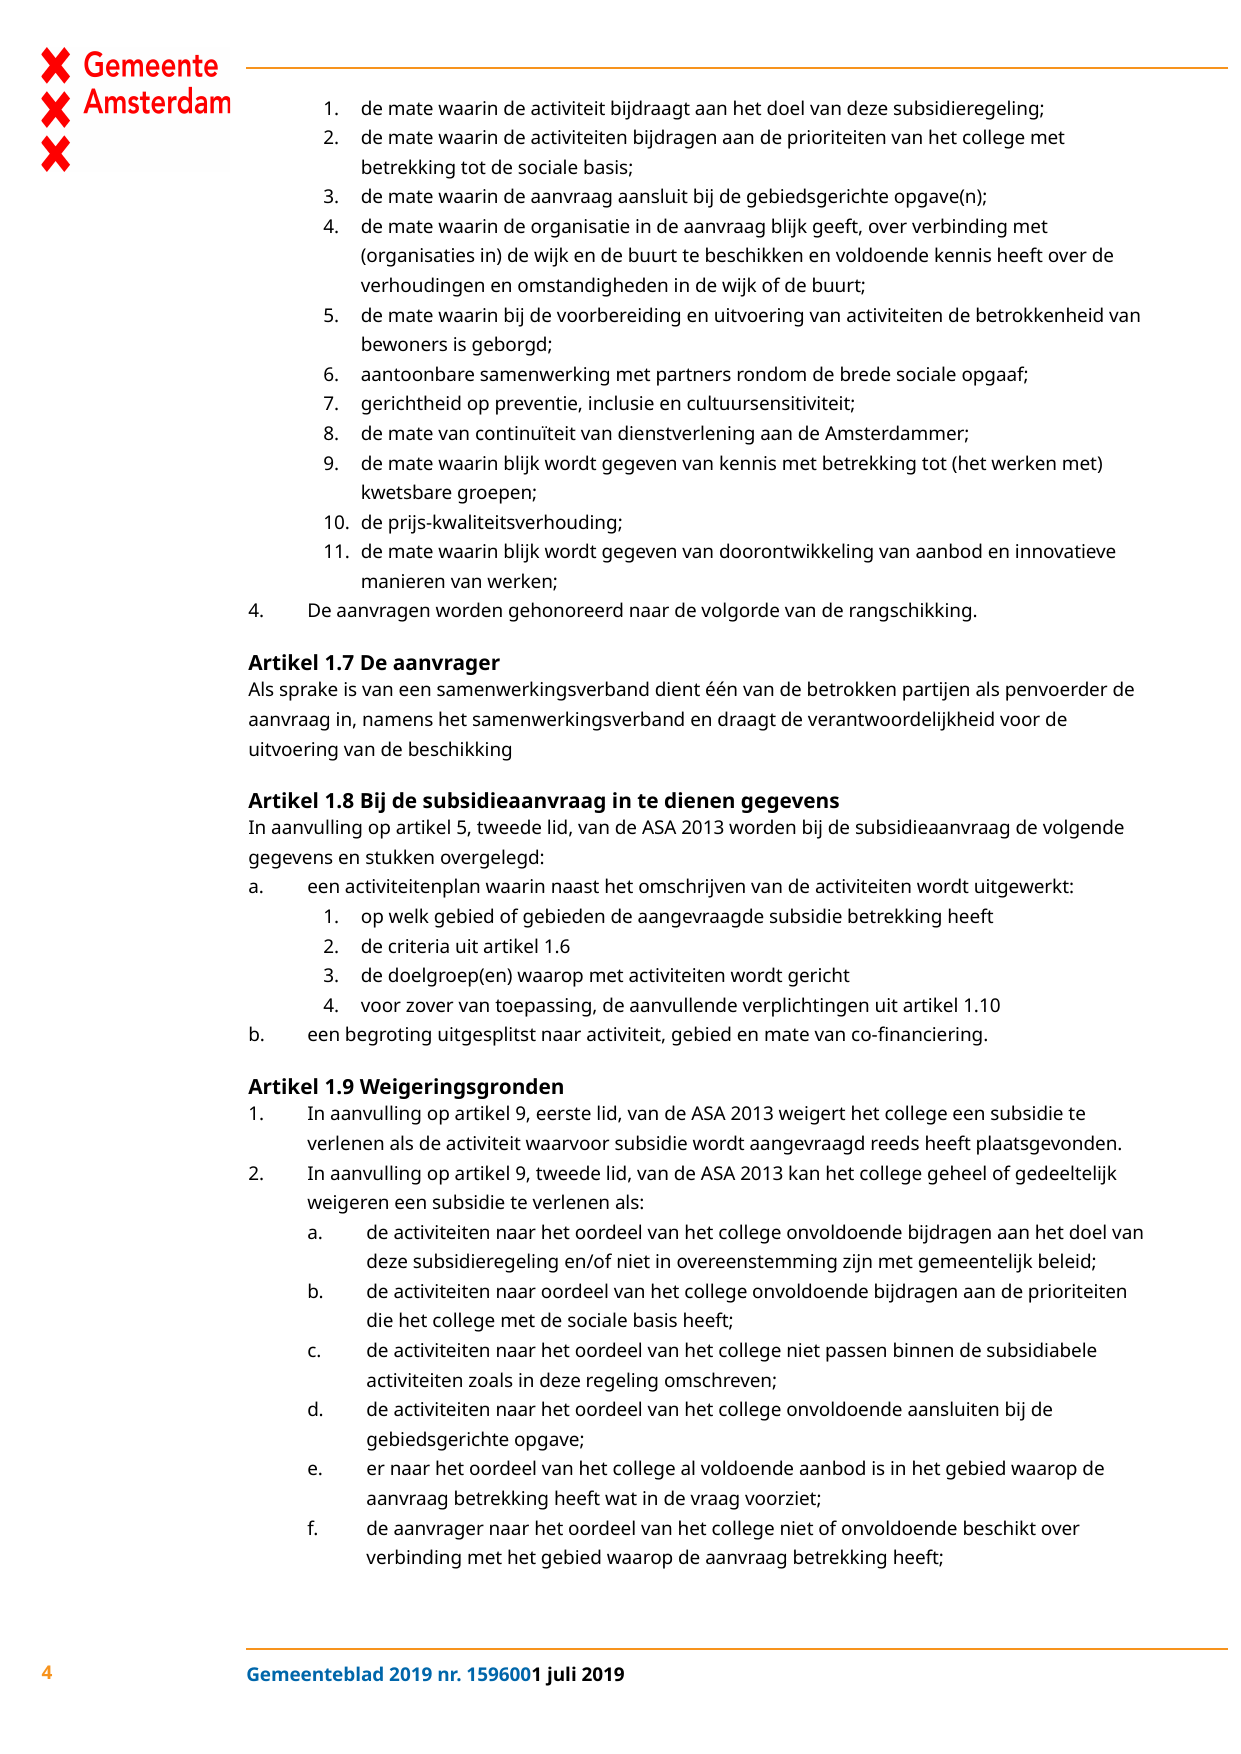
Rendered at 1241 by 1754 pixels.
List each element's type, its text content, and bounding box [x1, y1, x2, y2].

list de mate waarin bij de voorbereiding en uitvoering van activiteiten de betrokkenheid van bewoners is geborgd; [323, 302, 1152, 357]
list de prijs-kwaliteitsverhouding; [323, 509, 1152, 535]
list gerichtheid op preventie, inclusie en cultuursensitiviteit; [323, 391, 1152, 416]
list de activiteiten naar het oordeel van het college onvoldoende aansluiten bij de gebiedsgerichte opgave; [307, 1396, 1152, 1452]
list de doelgroep(en) waarop met activiteiten wordt gericht [323, 962, 1152, 988]
list De aanvragen worden gehonoreerd naar de volgorde van de rangschikking. [248, 598, 1152, 623]
list een activiteitenplan waarin naast het omschrijven van de activiteiten wordt uitgewerkt: [248, 874, 1152, 899]
text Als sprake is van een samenwerkingsverband dient één van de betrokken partijen als penvoerder de aanvraag in, namens het samenwerkingsverband en draagt de verantwoordelijkheid voor de uitvoering van de beschikking [248, 677, 1152, 761]
list de mate waarin de activiteiten bijdragen aan de prioriteiten van het college met betrekking tot de sociale basis; [323, 124, 1152, 180]
list In aanvulling op artikel 9, eerste lid, van de ASA 2013 weigert het college een subsidie te verlenen als de activiteit waarvoor subsidie wordt aangevraagd reeds heeft plaatsgevonden. [248, 1101, 1152, 1156]
list de activiteiten naar het oordeel van het college niet passen binnen de subsidiabele activiteiten zoals in deze regeling omschreven; [307, 1337, 1152, 1392]
list een begroting uitgesplitst naar activiteit, gebied en mate van co-financiering. [248, 1022, 1152, 1047]
list de activiteiten naar oordeel van het college onvoldoende bijdragen aan de prioriteiten die het college met de sociale basis heeft; [307, 1278, 1152, 1333]
list aantoonbare samenwerking met partners rondom de brede sociale opgaaf; [323, 361, 1152, 387]
text Artikel 1.7 De aanvrager [248, 648, 1152, 677]
list de mate waarin blijk wordt gegeven van kennis met betrekking tot (het werken met) kwetsbare groepen; [323, 450, 1152, 505]
text Artikel 1.9 Weigeringsgronden [248, 1072, 1152, 1101]
list de criteria uit artikel 1.6 [323, 933, 1152, 959]
list voor zover van toepassing, de aanvullende verplichtingen uit artikel 1.10 [323, 992, 1152, 1018]
list op welk gebied of gebieden de aangevraagde subsidie betrekking heeft [323, 903, 1152, 929]
list In aanvulling op artikel 9, tweede lid, van de ASA 2013 kan het college geheel of gedeeltelijk weigeren een subsidie te verlenen als: [248, 1160, 1152, 1215]
list de mate waarin de aanvraag aansluit bij de gebiedsgerichte opgave(n); [323, 183, 1152, 209]
picture [41, 47, 231, 172]
list de mate waarin de organisatie in de aanvraag blijk geeft, over verbinding met (organisaties in) de wijk en de buurt te beschikken en voldoende kennis heeft over de verhoudingen en omstandigheden in de wijk of de buurt; [323, 213, 1152, 298]
list de mate van continuïteit van dienstverlening aan de Amsterdammer; [323, 420, 1152, 446]
list de mate waarin blijk wordt gegeven van doorontwikkeling van aanbod en innovatieve manieren van werken; [323, 538, 1152, 594]
text Artikel 1.8 Bij de subsidieaanvraag in te dienen gegevens [248, 786, 1152, 814]
text In aanvulling op artikel 5, tweede lid, van de ASA 2013 worden bij de subsidieaanvraag de volgende gegevens en stukken overgelegd: [248, 814, 1152, 870]
list er naar het oordeel van het college al voldoende aanbod is in het gebied waarop de aanvraag betrekking heeft wat in de vraag voorziet; [307, 1456, 1152, 1511]
list de aanvrager naar het oordeel van het college niet of onvoldoende beschikt over verbinding met het gebied waarop de aanvraag betrekking heeft; [307, 1515, 1152, 1570]
list de mate waarin de activiteit bijdraagt aan het doel van deze subsidieregeling; [323, 95, 1152, 121]
list de activiteiten naar het oordeel van het college onvoldoende bijdragen aan het doel van deze subsidieregeling en/of niet in overeenstemming zijn met gemeentelijk beleid; [307, 1219, 1152, 1274]
